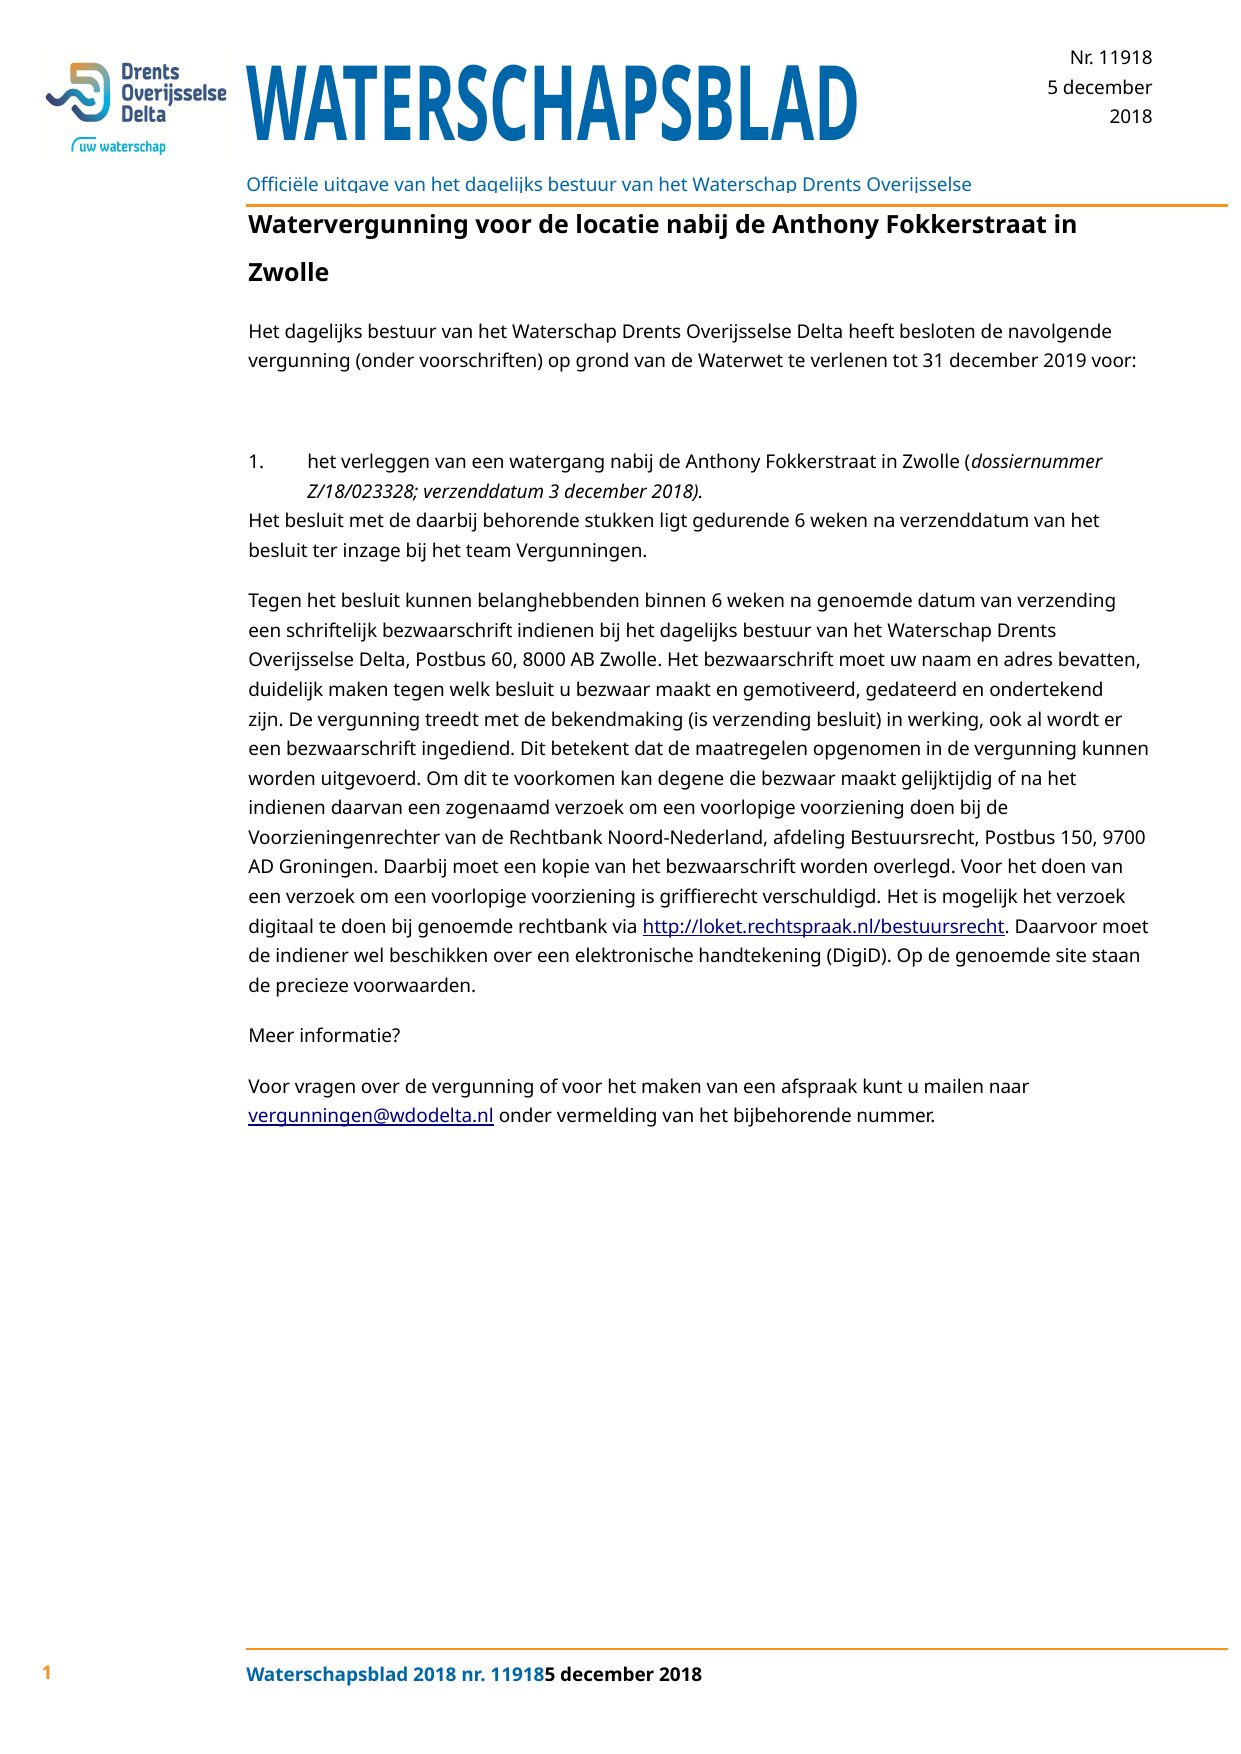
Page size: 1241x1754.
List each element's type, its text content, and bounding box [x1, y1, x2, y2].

list het verleggen van een watergang nabij de Anthony Fokkerstraat in Zwolle (dossiernummer Z/18/023328; verzenddatum 3 december 2018). [248, 448, 1152, 504]
text Het dagelijks bestuur van het Waterschap Drents Overijsselse Delta heeft besloten de navolgende vergunning (onder voorschriften) op grond van de Waterwet te verlenen tot 31 december 2019 voor: [248, 318, 1152, 373]
text Voor vragen over de vergunning of voor het maken van een afspraak kunt u mailen naar vergunningen@wdodelta.nl onder vermelding van het bijbehorende nummer. [248, 1073, 1152, 1128]
text Watervergunning voor de locatie nabij de Anthony Fokkerstraat in Zwolle [248, 207, 1152, 288]
text Tegen het besluit kunnen belanghebbenden binnen 6 weken na genoemde datum van verzending een schriftelijk bezwaarschrift indienen bij het dagelijks bestuur van het Waterschap Drents Overijsselse Delta, Postbus 60, 8000 AB Zwolle. Het bezwaarschrift moet uw naam en adres bevatten, duidelijk maken tegen welk besluit u bezwaar maakt en gemotiveerd, gedateerd en ondertekend zijn. De vergunning treedt met de bekendmaking (is verzending besluit) in werking, ook al wordt er een bezwaarschrift ingediend. Dit betekent dat de maatregelen opgenomen in de vergunning kunnen worden uitgevoerd. Om dit te voorkomen kan degene die bezwaar maakt gelijktijdig of na het indienen daarvan een zogenaamd verzoek om een voorlopige voorziening doen bij de Voorzieningenrechter van de Rechtbank Noord-Nederland, afdeling Bestuursrecht, Postbus 150, 9700 AD Groningen. Daarbij moet een kopie van het bezwaarschrift worden overlegd. Voor het doen van een verzoek om een voorlopige voorziening is griffierecht verschuldigd. Het is mogelijk het verzoek digitaal te doen bij genoemde rechtbank via http://loket.rechtspraak.nl/bestuursrecht. Daarvoor moet de indiener wel beschikken over een elektronische handtekening (DigiD). Op de genoemde site staan de precieze voorwaarden. [248, 587, 1152, 998]
text Het besluit met de daarbij behorende stukken ligt gedurende 6 weken na verzenddatum van het besluit ter inzage bij het team Vergunningen. [248, 507, 1152, 563]
picture [41, 47, 231, 172]
text Meer informatie? [248, 1022, 1152, 1048]
